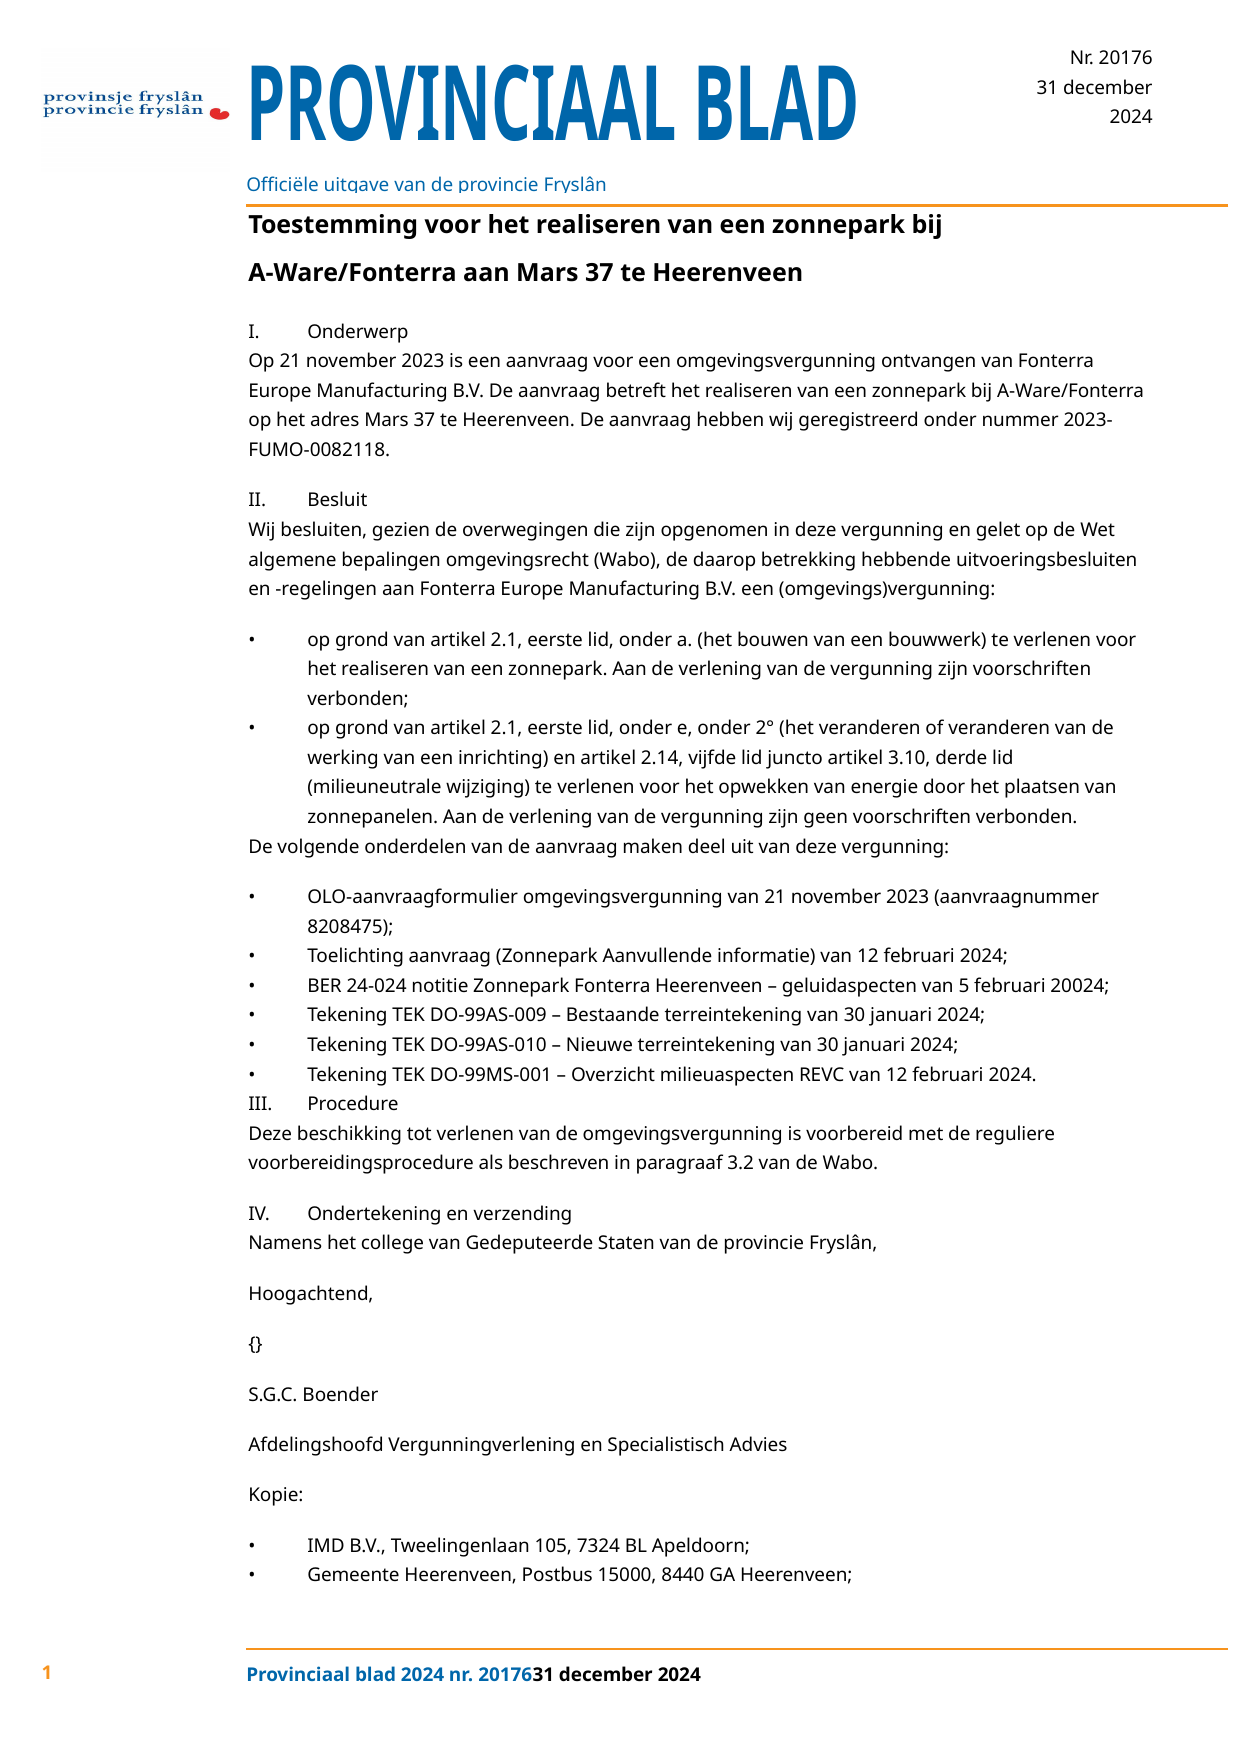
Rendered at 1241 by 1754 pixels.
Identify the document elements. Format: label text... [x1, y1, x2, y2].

text Op 21 november 2023 is een aanvraag voor een omgevingsvergunning ontvangen van Fonterra Europe Manufacturing B.V. De aanvraag betreft het realiseren van een zonnepark bij A-Ware/Fonterra op het adres Mars 37 te Heerenveen. De aanvraag hebben wij geregistreerd onder nummer 2023-FUMO-0082118. [248, 347, 1152, 462]
text Namens het college van Gedeputeerde Staten van de provincie Fryslân, [248, 1229, 1152, 1255]
list Tekening TEK DO-99AS-009 – Bestaande terreintekening van 30 januari 2024; [248, 1002, 1152, 1027]
list Gemeente Heerenveen, Postbus 15000, 8440 GA Heerenveen; [248, 1562, 1152, 1587]
list IMD B.V., Tweelingenlaan 105, 7324 BL Apeldoorn; [248, 1532, 1152, 1558]
list op grond van artikel 2.1, eerste lid, onder e, onder 2° (het veranderen of veranderen van de werking van een inrichting) en artikel 2.14, vijfde lid juncto artikel 3.10, derde lid (milieuneutrale wijziging) te verlenen voor het opwekken van energie door het plaatsen van zonnepanelen. Aan de verlening van de vergunning zijn geen voorschriften verbonden. [248, 714, 1152, 829]
text Kopie: [248, 1482, 1152, 1507]
text Wij besluiten, gezien de overwegingen die zijn opgenomen in deze vergunning en gelet op de Wet algemene bepalingen omgevingsrecht (Wabo), de daarop betrekking hebbende uitvoeringsbesluiten en -regelingen aan Fonterra Europe Manufacturing B.V. een (omgevings)vergunning: [248, 516, 1152, 601]
text {} [248, 1330, 1152, 1356]
list BER 24-024 notitie Zonnepark Fonterra Heerenveen – geluidaspecten van 5 februari 20024; [248, 972, 1152, 998]
text S.G.C. Boender [248, 1381, 1152, 1407]
text Deze beschikking tot verlenen van de omgevingsvergunning is voorbereid met de reguliere voorbereidingsprocedure als beschreven in paragraaf 3.2 van de Wabo. [248, 1120, 1152, 1175]
text Hoogachtend, [248, 1280, 1152, 1306]
list Tekening TEK DO-99AS-010 – Nieuwe terreintekening van 30 januari 2024; [248, 1031, 1152, 1057]
list Toelichting aanvraag (Zonnepark Aanvullende informatie) van 12 februari 2024; [248, 942, 1152, 968]
list Ondertekening en verzending [248, 1200, 1152, 1226]
list OLO-aanvraagformulier omgevingsvergunning van 21 november 2023 (aanvraagnummer 8208475); [248, 883, 1152, 939]
list Besluit [248, 487, 1152, 512]
text Afdelingshoofd Vergunningverlening en Specialistisch Advies [248, 1431, 1152, 1457]
list Procedure [248, 1090, 1152, 1116]
picture [41, 47, 231, 172]
list Onderwerp [248, 318, 1152, 344]
text De volgende onderdelen van de aanvraag maken deel uit van deze vergunning: [248, 833, 1152, 859]
list Tekening TEK DO-99MS-001 – Overzicht milieuaspecten REVC van 12 februari 2024. [248, 1061, 1152, 1087]
list op grond van artikel 2.1, eerste lid, onder a. (het bouwen van een bouwwerk) te verlenen voor het realiseren van een zonnepark. Aan de verlening van de vergunning zijn voorschriften verbonden; [248, 626, 1152, 711]
text Toestemming voor het realiseren van een zonnepark bij A-Ware/Fonterra aan Mars 37 te Heerenveen [248, 207, 1152, 288]
